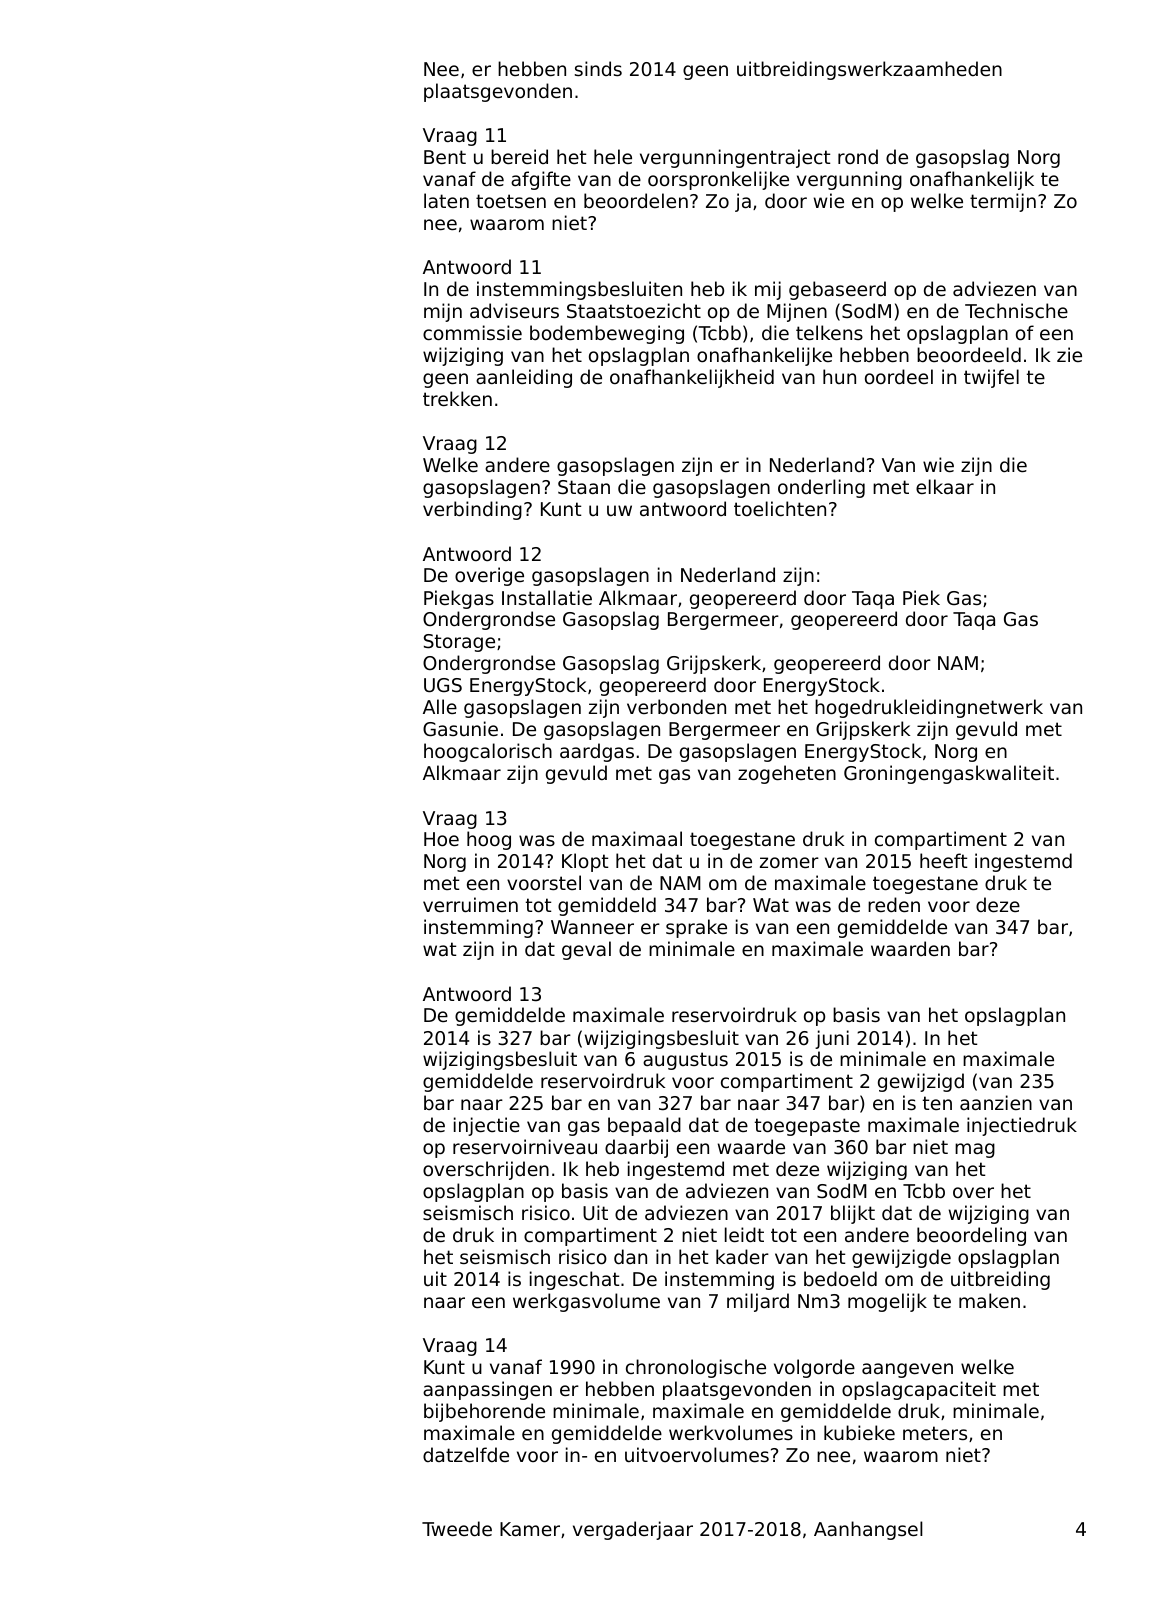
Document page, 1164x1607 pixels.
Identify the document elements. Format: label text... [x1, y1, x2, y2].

text Vraag 11 [422, 125, 1087, 147]
text Antwoord 12 [422, 543, 1087, 565]
text Antwoord 13 [422, 983, 1087, 1005]
text Ondergrondse Gasopslag Bergermeer, geopereerd door Taqa Gas Storage; [422, 609, 1087, 653]
text Vraag 13 [422, 807, 1087, 829]
text Vraag 14 [422, 1335, 1087, 1357]
text Hoe hoog was de maximaal toegestane druk in compartiment 2 van Norg in 2014? Klopt het dat u in de zomer van 2015 heeft ingestemd met een voorstel van de NAM om de maximale toegestane druk te verruimen tot gemiddeld 347 bar? Wat was de reden voor deze instemming? Wanneer er sprake is van een gemiddelde van 347 bar, wat zijn in dat geval de minimale en maximale waarden bar? [422, 829, 1087, 961]
text Alle gasopslagen zijn verbonden met het hogedrukleidingnetwerk van Gasunie. De gasopslagen Bergermeer en Grijpskerk zijn gevuld met hoogcalorisch aardgas. De gasopslagen EnergyStock, Norg en Alkmaar zijn gevuld met gas van zogeheten Groningengaskwaliteit. [422, 697, 1087, 785]
text Nee, er hebben sinds 2014 geen uitbreidingswerkzaamheden plaatsgevonden. [422, 59, 1087, 103]
text Piekgas Installatie Alkmaar, geopereerd door Taqa Piek Gas; [422, 587, 1087, 609]
text Bent u bereid het hele vergunningentraject rond de gasopslag Norg vanaf de afgifte van de oorspronkelijke vergunning onafhankelijk te laten toetsen en beoordelen? Zo ja, door wie en op welke termijn? Zo nee, waarom niet? [422, 147, 1087, 235]
text De overige gasopslagen in Nederland zijn: [422, 565, 1087, 587]
text UGS EnergyStock, geopereerd door EnergyStock. [422, 675, 1087, 697]
text Vraag 12 [422, 433, 1087, 455]
text Welke andere gasopslagen zijn er in Nederland? Van wie zijn die gasopslagen? Staan die gasopslagen onderling met elkaar in verbinding? Kunt u uw antwoord toelichten? [422, 455, 1087, 521]
text In de instemmingsbesluiten heb ik mij gebaseerd op de adviezen van mijn adviseurs Staatstoezicht op de Mijnen (SodM) en de Technische commissie bodembeweging (Tcbb), die telkens het opslagplan of een wijziging van het opslagplan onafhankelijke hebben beoordeeld. Ik zie geen aanleiding de onafhankelijkheid van hun oordeel in twijfel te trekken. [422, 279, 1087, 411]
text Antwoord 11 [422, 257, 1087, 279]
text De gemiddelde maximale reservoirdruk op basis van het opslagplan 2014 is 327 bar (wijzigingsbesluit van 26 juni 2014). In het wijzigingsbesluit van 6 augustus 2015 is de minimale en maximale gemiddelde reservoirdruk voor compartiment 2 gewijzigd (van 235 bar naar 225 bar en van 327 bar naar 347 bar) en is ten aanzien van de injectie van gas bepaald dat de toegepaste maximale injectiedruk op reservoirniveau daarbij een waarde van 360 bar niet mag overschrijden. Ik heb ingestemd met deze wijziging van het opslagplan op basis van de adviezen van SodM en Tcbb over het seismisch risico. Uit de adviezen van 2017 blijkt dat de wijziging van de druk in compartiment 2 niet leidt tot een andere beoordeling van het seismisch risico dan in het kader van het gewijzigde opslagplan uit 2014 is ingeschat. De instemming is bedoeld om de uitbreiding naar een werkgasvolume van 7 miljard Nm3 mogelijk te maken. [422, 1005, 1087, 1313]
text Ondergrondse Gasopslag Grijpskerk, geopereerd door NAM; [422, 653, 1087, 675]
text Kunt u vanaf 1990 in chronologische volgorde aangeven welke aanpassingen er hebben plaatsgevonden in opslagcapaciteit met bijbehorende minimale, maximale en gemiddelde druk, minimale, maximale en gemiddelde werkvolumes in kubieke meters, en datzelfde voor in- en uitvoervolumes? Zo nee, waarom niet? [422, 1357, 1087, 1467]
